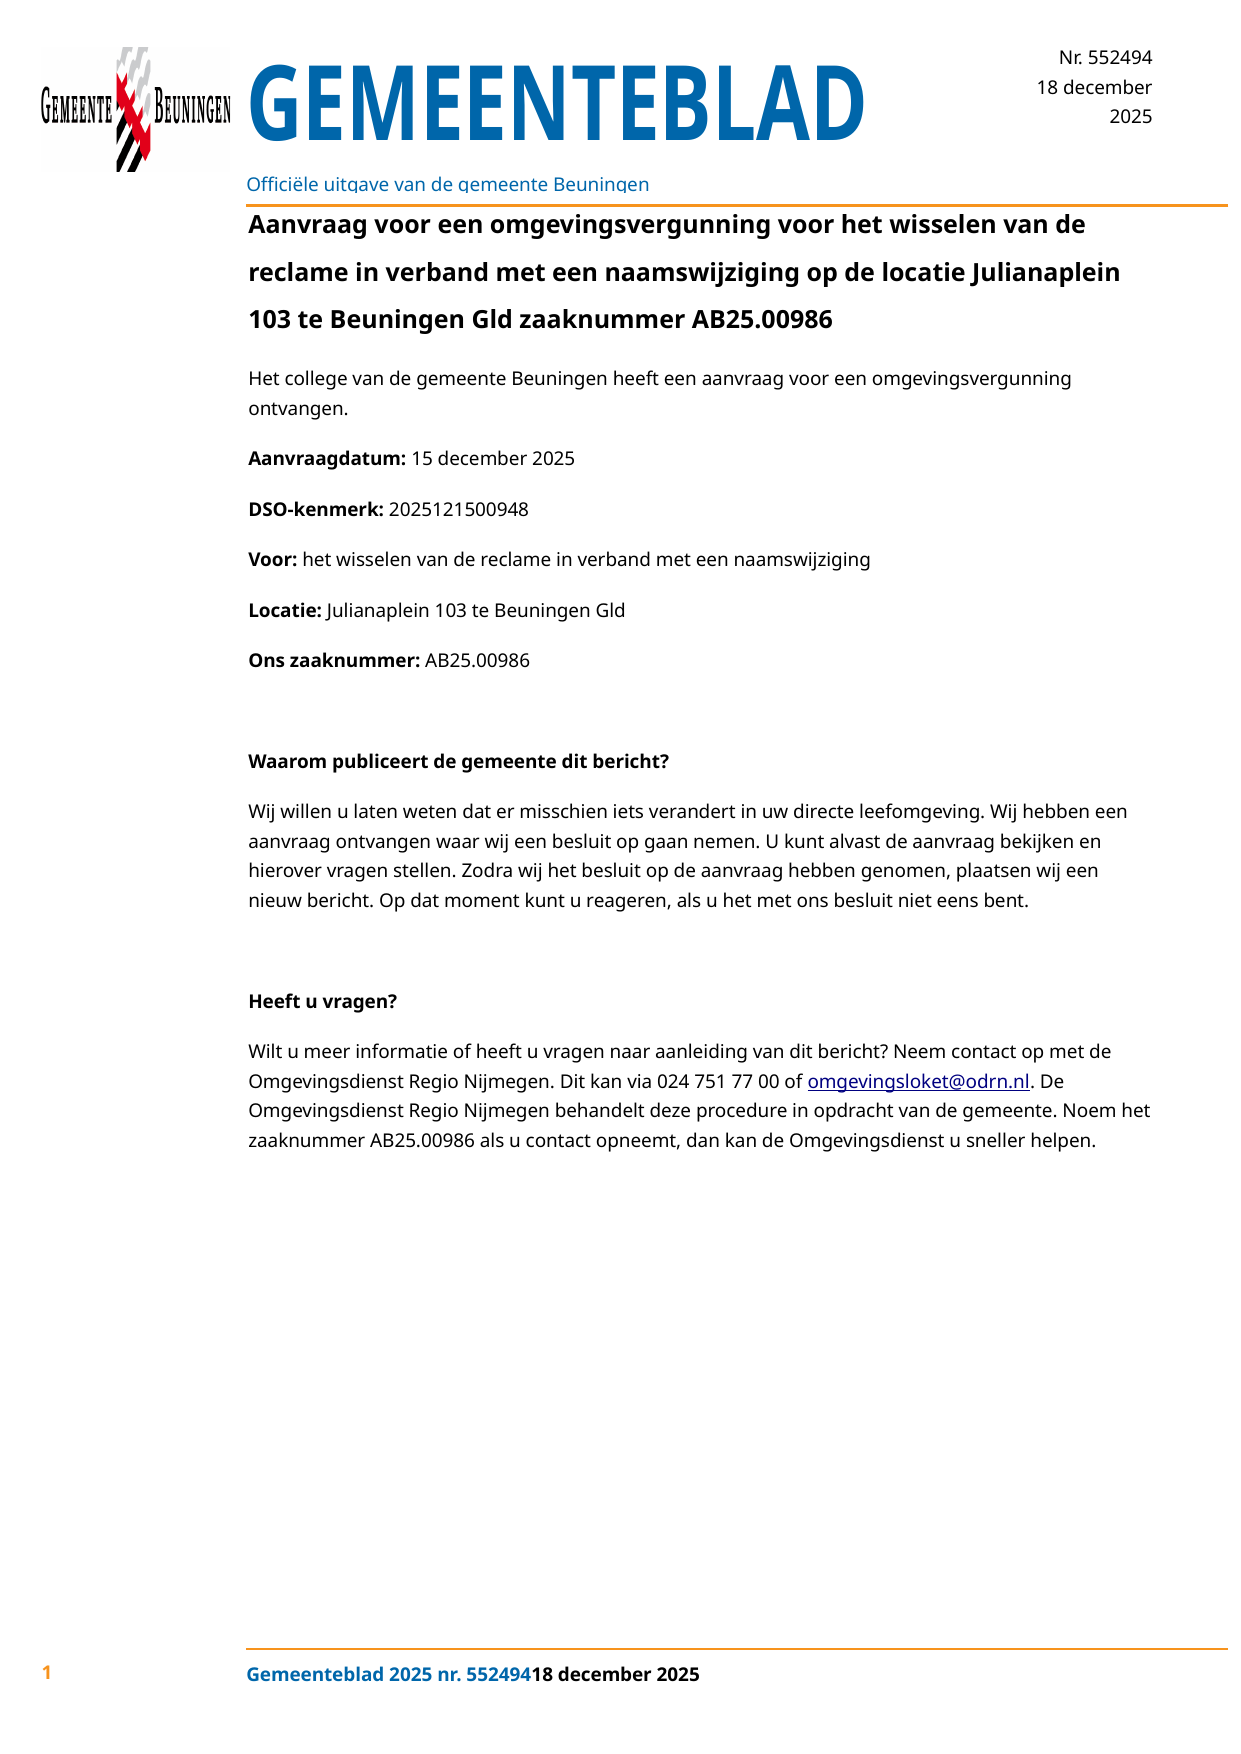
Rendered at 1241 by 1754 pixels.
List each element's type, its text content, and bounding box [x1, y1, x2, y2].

text Aanvraagdatum: 15 december 2025 [248, 446, 1152, 471]
text Voor: het wisselen van de reclame in verband met een naamswijziging [248, 546, 1152, 572]
text Wij willen u laten weten dat er misschien iets verandert in uw directe leefomgeving. Wij hebben een aanvraag ontvangen waar wij een besluit op gaan nemen. U kunt alvast de aanvraag bekijken en hierover vragen stellen. Zodra wij het besluit op de aanvraag hebben genomen, plaatsen wij een nieuw bericht. Op dat moment kunt u reageren, als u het met ons besluit niet eens bent. [248, 798, 1152, 913]
text DSO-kenmerk: 2025121500948 [248, 496, 1152, 522]
text Aanvraag voor een omgevingsvergunning voor het wisselen van de reclame in verband met een naamswijziging op de locatie Julianaplein 103 te Beuningen Gld zaaknummer AB25.00986 [248, 207, 1152, 336]
text Locatie: Julianaplein 103 te Beuningen Gld [248, 597, 1152, 622]
text Waarom publiceert de gemeente dit bericht? [248, 748, 1152, 774]
text Heeft u vragen? [248, 988, 1152, 1014]
picture [41, 47, 231, 172]
text Ons zaaknummer: AB25.00986 [248, 647, 1152, 673]
text Wilt u meer informatie of heeft u vragen naar aanleiding van dit bericht? Neem contact op met de Omgevingsdienst Regio Nijmegen. Dit kan via 024 751 77 00 of omgevingsloket@odrn.nl. De Omgevingsdienst Regio Nijmegen behandelt deze procedure in opdracht van de gemeente. Noem het zaaknummer AB25.00986 als u contact opneemt, dan kan de Omgevingsdienst u sneller helpen. [248, 1038, 1152, 1153]
text Het college van de gemeente Beuningen heeft een aanvraag voor een omgevingsvergunning ontvangen. [248, 366, 1152, 421]
